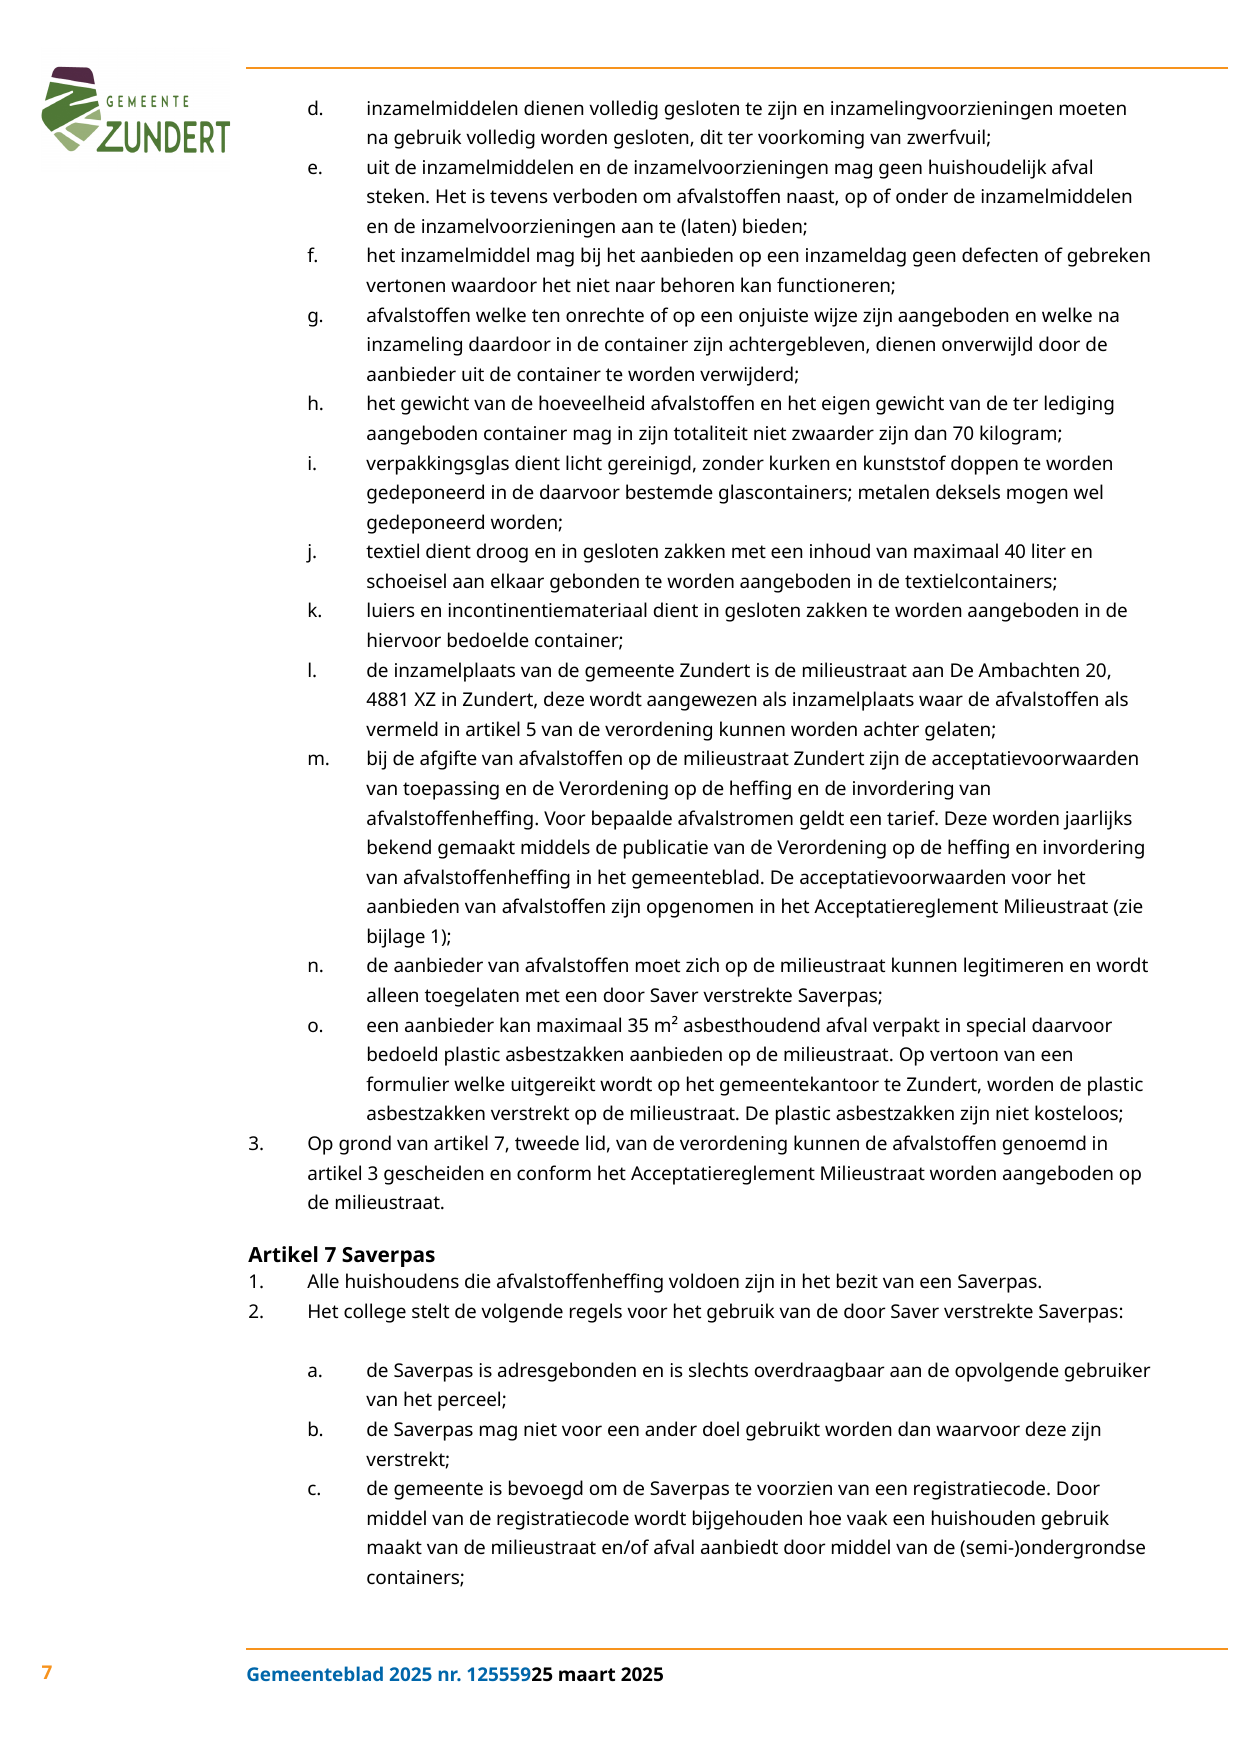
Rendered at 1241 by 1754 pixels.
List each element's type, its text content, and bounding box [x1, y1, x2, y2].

list een aanbieder kan maximaal 35 m² asbesthoudend afval verpakt in special daarvoor bedoeld plastic asbestzakken aanbieden op de milieustraat. Op vertoon van een formulier welke uitgereikt wordt op het gemeentekantoor te Zundert, worden de plastic asbestzakken verstrekt op de milieustraat. De plastic asbestzakken zijn niet kosteloos; [307, 1012, 1152, 1126]
list afvalstoffen welke ten onrechte of op een onjuiste wijze zijn aangeboden en welke na inzameling daardoor in de container zijn achtergebleven, dienen onverwijld door de aanbieder uit de container te worden verwijderd; [307, 302, 1152, 387]
list uit de inzamelmiddelen en de inzamelvoorzieningen mag geen huishoudelijk afval steken. Het is tevens verboden om afvalstoffen naast, op of onder de inzamelmiddelen en de inzamelvoorzieningen aan te (laten) bieden; [307, 154, 1152, 239]
list bij de afgifte van afvalstoffen op de milieustraat Zundert zijn de acceptatievoorwaarden van toepassing en de Verordening op de heffing en de invordering van afvalstoffenheffing. Voor bepaalde afvalstromen geldt een tarief. Deze worden jaarlijks bekend gemaakt middels de publicatie van de Verordening op de heffing en invordering van afvalstoffenheffing in het gemeenteblad. De acceptatievoorwaarden voor het aanbieden van afvalstoffen zijn opgenomen in het Acceptatiereglement Milieustraat (zie bijlage 1); [307, 746, 1152, 949]
list Op grond van artikel 7, tweede lid, van de verordening kunnen de afvalstoffen genoemd in artikel 3 gescheiden en conform het Acceptatiereglement Milieustraat worden aangeboden op de milieustraat. [248, 1130, 1152, 1215]
list de inzamelplaats van de gemeente Zundert is de milieustraat aan De Ambachten 20, 4881 XZ in Zundert, deze wordt aangewezen als inzamelplaats waar de afvalstoffen als vermeld in artikel 5 van de verordening kunnen worden achter gelaten; [307, 657, 1152, 742]
list verpakkingsglas dient licht gereinigd, zonder kurken en kunststof doppen te worden gedeponeerd in de daarvoor bestemde glascontainers; metalen deksels mogen wel gedeponeerd worden; [307, 450, 1152, 535]
text Artikel 7 Saverpas [248, 1240, 1152, 1268]
list Het college stelt de volgende regels voor het gebruik van de door Saver verstrekte Saverpas: [248, 1298, 1152, 1323]
list het inzamelmiddel mag bij het aanbieden op een inzameldag geen defecten of gebreken vertonen waardoor het niet naar behoren kan functioneren; [307, 243, 1152, 298]
list luiers en incontinentiemateriaal dient in gesloten zakken te worden aangeboden in de hiervoor bedoelde container; [307, 598, 1152, 653]
list het gewicht van de hoeveelheid afvalstoffen en het eigen gewicht van de ter lediging aangeboden container mag in zijn totaliteit niet zwaarder zijn dan 70 kilogram; [307, 391, 1152, 446]
list textiel dient droog en in gesloten zakken met een inhoud van maximaal 40 liter en schoeisel aan elkaar gebonden te worden aangeboden in de textielcontainers; [307, 538, 1152, 594]
list de Saverpas mag niet voor een ander doel gebruikt worden dan waarvoor deze zijn verstrekt; [307, 1416, 1152, 1471]
list de gemeente is bevoegd om de Saverpas te voorzien van een registratiecode. Door middel van de registratiecode wordt bijgehouden hoe vaak een huishouden gebruik maakt van de milieustraat en/of afval aanbiedt door middel van de (semi-)ondergrondse containers; [307, 1475, 1152, 1590]
list Alle huishoudens die afvalstoffenheffing voldoen zijn in het bezit van een Saverpas. [248, 1268, 1152, 1294]
picture [41, 47, 231, 172]
list inzamelmiddelen dienen volledig gesloten te zijn en inzamelingvoorzieningen moeten na gebruik volledig worden gesloten, dit ter voorkoming van zwerfvuil; [307, 95, 1152, 150]
list de aanbieder van afvalstoffen moet zich op de milieustraat kunnen legitimeren en wordt alleen toegelaten met een door Saver verstrekte Saverpas; [307, 953, 1152, 1008]
list de Saverpas is adresgebonden en is slechts overdraagbaar aan de opvolgende gebruiker van het perceel; [307, 1357, 1152, 1412]
